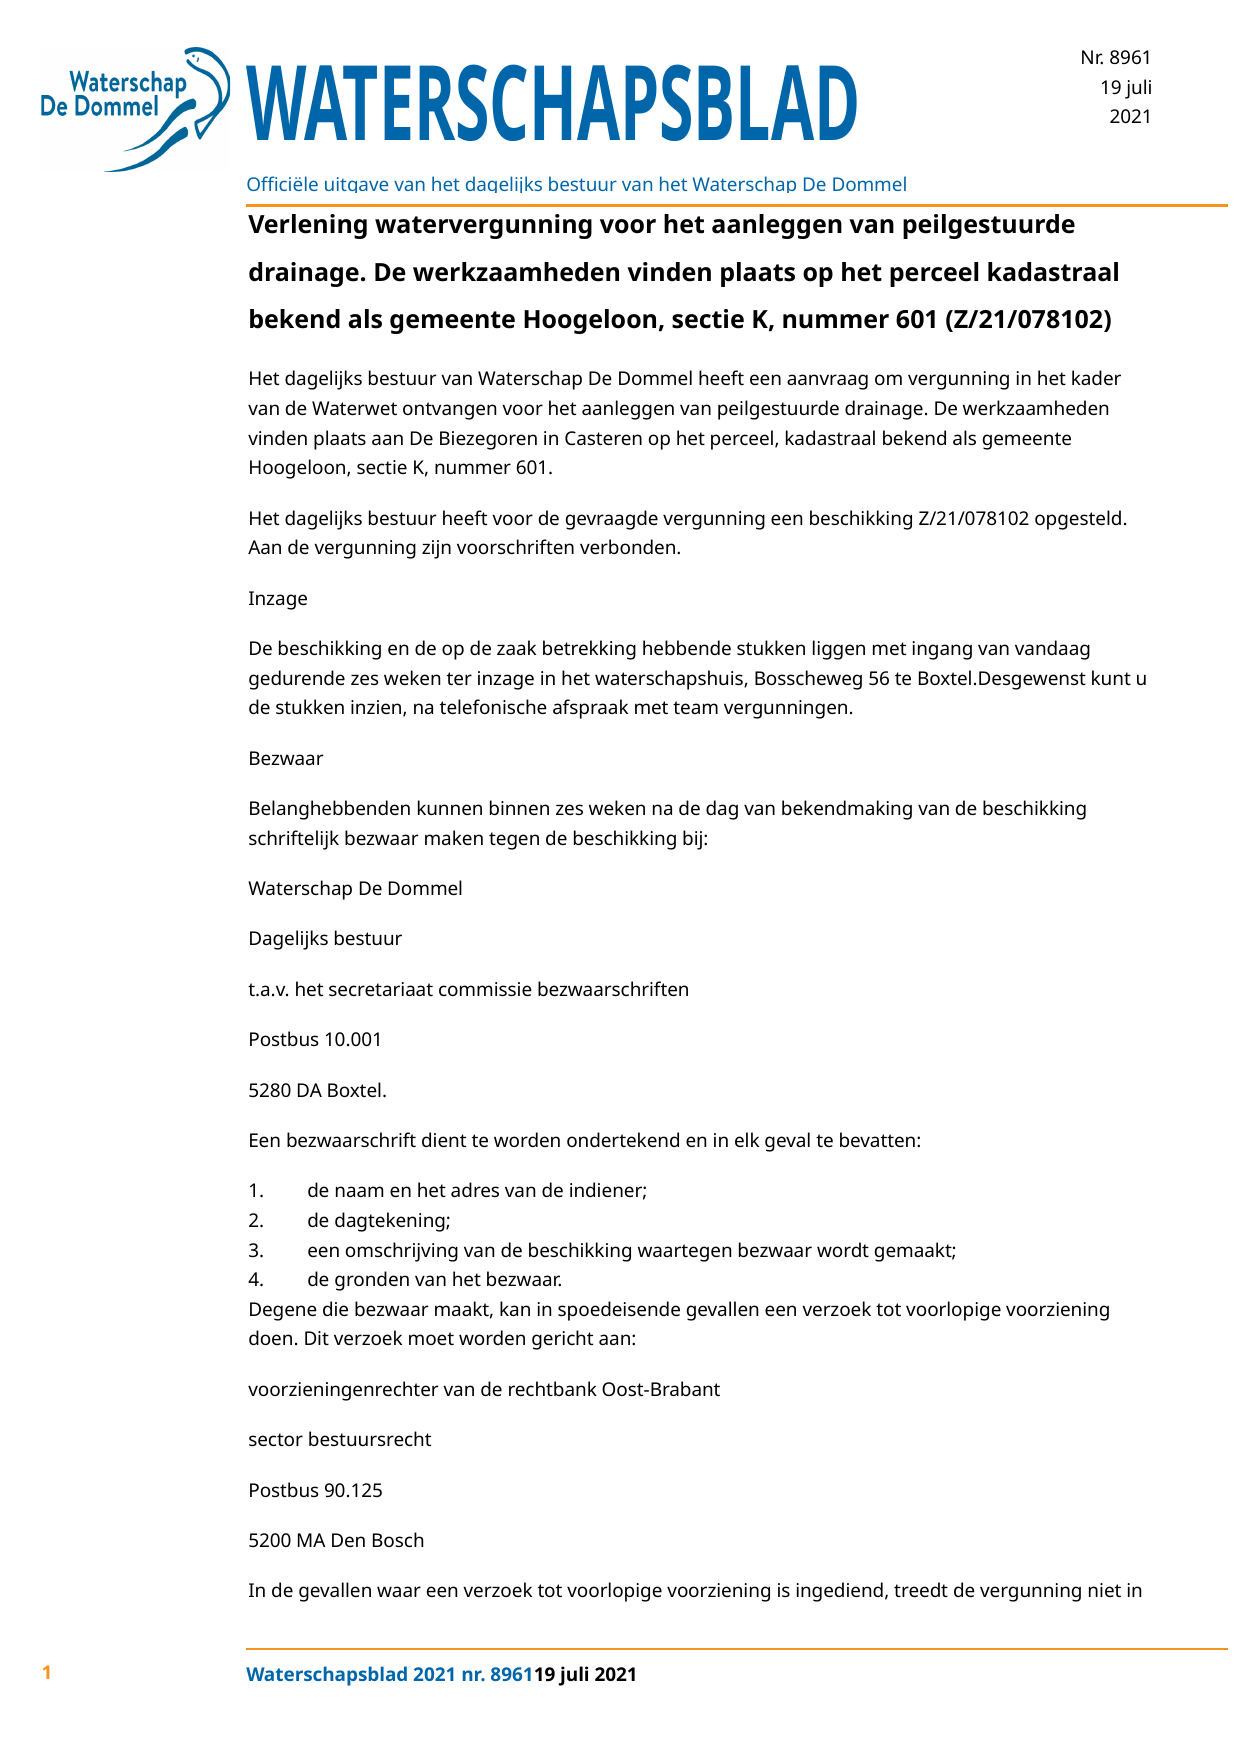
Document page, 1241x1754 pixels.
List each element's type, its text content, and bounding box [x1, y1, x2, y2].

text 5280 DA Boxtel. [248, 1077, 1152, 1102]
list de gronden van het bezwaar. [248, 1266, 1152, 1292]
text Een bezwaarschrift dient te worden ondertekend en in elk geval te bevatten: [248, 1127, 1152, 1153]
text Postbus 10.001 [248, 1026, 1152, 1052]
text Belanghebbenden kunnen binnen zes weken na de dag van bekendmaking van de beschikking schriftelijk bezwaar maken tegen de beschikking bij: [248, 795, 1152, 850]
text Waterschap De Dommel [248, 875, 1152, 901]
text Het dagelijks bestuur van Waterschap De Dommel heeft een aanvraag om vergunning in het kader van de Waterwet ontvangen voor het aanleggen van peilgestuurde drainage. De werkzaamheden vinden plaats aan De Biezegoren in Casteren op het perceel, kadastraal bekend als gemeente Hoogeloon, sectie K, nummer 601. [248, 366, 1152, 480]
text voorzieningenrechter van de rechtbank Oost-Brabant [248, 1376, 1152, 1402]
picture [41, 47, 231, 172]
text In de gevallen waar een verzoek tot voorlopige voorziening is ingediend, treedt de vergunning niet in [248, 1578, 1152, 1603]
text De beschikking en de op de zaak betrekking hebbende stukken liggen met ingang van vandaag gedurende zes weken ter inzage in het waterschapshuis, Bosscheweg 56 te Boxtel.Desgewenst kunt u de stukken inzien, na telefonische afspraak met team vergunningen. [248, 635, 1152, 720]
picture [45, 99, 51, 111]
list een omschrijving van de beschikking waartegen bezwaar wordt gemaakt; [248, 1237, 1152, 1262]
text Bezwaar [248, 745, 1152, 770]
text Het dagelijks bestuur heeft voor de gevraagde vergunning een beschikking Z/21/078102 opgesteld. Aan de vergunning zijn voorschriften verbonden. [248, 505, 1152, 560]
list de dagtekening; [248, 1207, 1152, 1233]
text Verlening watervergunning voor het aanleggen van peilgestuurde drainage. De werkzaamheden vinden plaats op het perceel kadastraal bekend als gemeente Hoogeloon, sectie K, nummer 601 (Z/21/078102) [248, 207, 1152, 336]
text Postbus 90.125 [248, 1477, 1152, 1502]
text Inzage [248, 585, 1152, 610]
list de naam en het adres van de indiener; [248, 1178, 1152, 1203]
text sector bestuursrecht [248, 1426, 1152, 1452]
text Dagelijks bestuur [248, 926, 1152, 951]
text Degene die bezwaar maakt, kan in spoedeisende gevallen een verzoek tot voorlopige voorziening doen. Dit verzoek moet worden gericht aan: [248, 1296, 1152, 1351]
picture [204, 47, 231, 76]
text t.a.v. het secretariaat commissie bezwaarschriften [248, 976, 1152, 1002]
picture [198, 118, 210, 131]
text 5200 MA Den Bosch [248, 1527, 1152, 1553]
